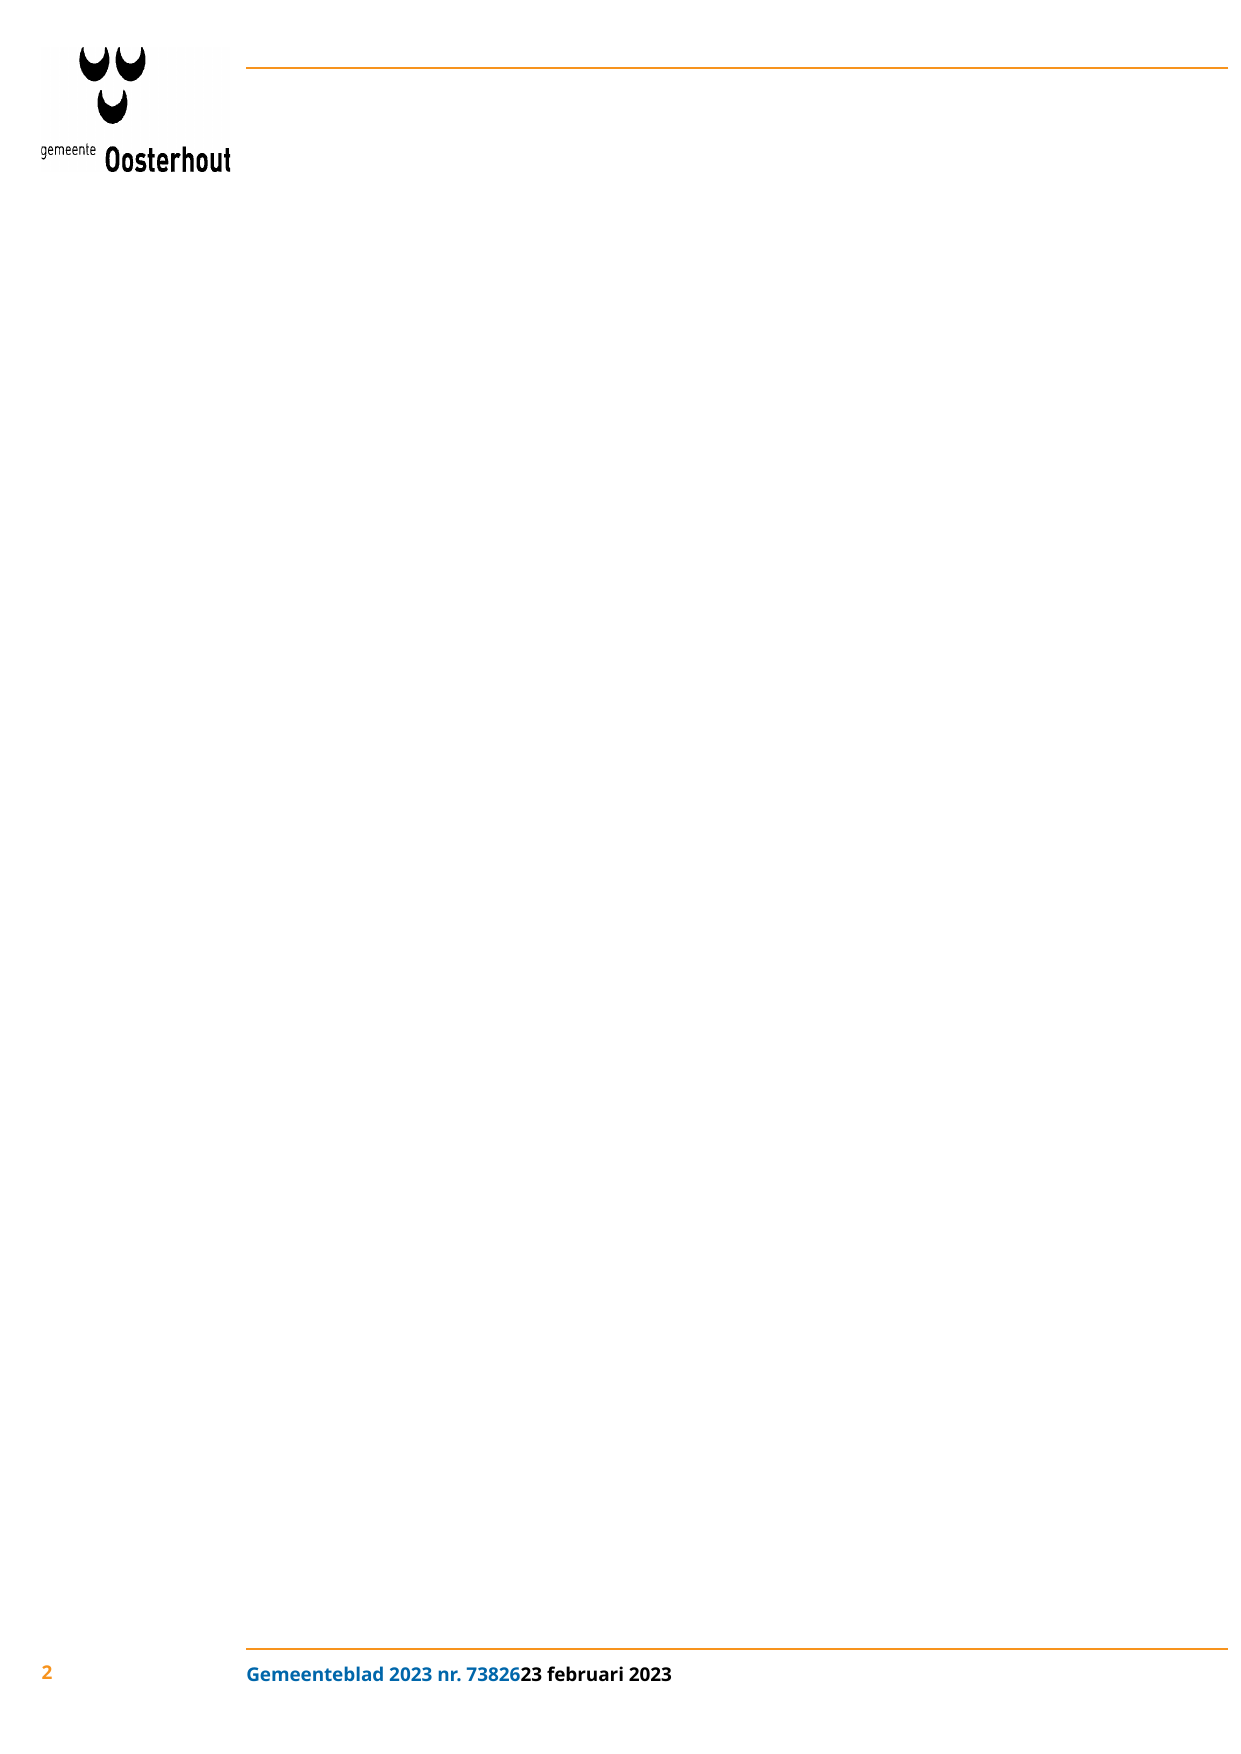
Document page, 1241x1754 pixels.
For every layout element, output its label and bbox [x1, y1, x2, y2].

picture [41, 47, 231, 172]
